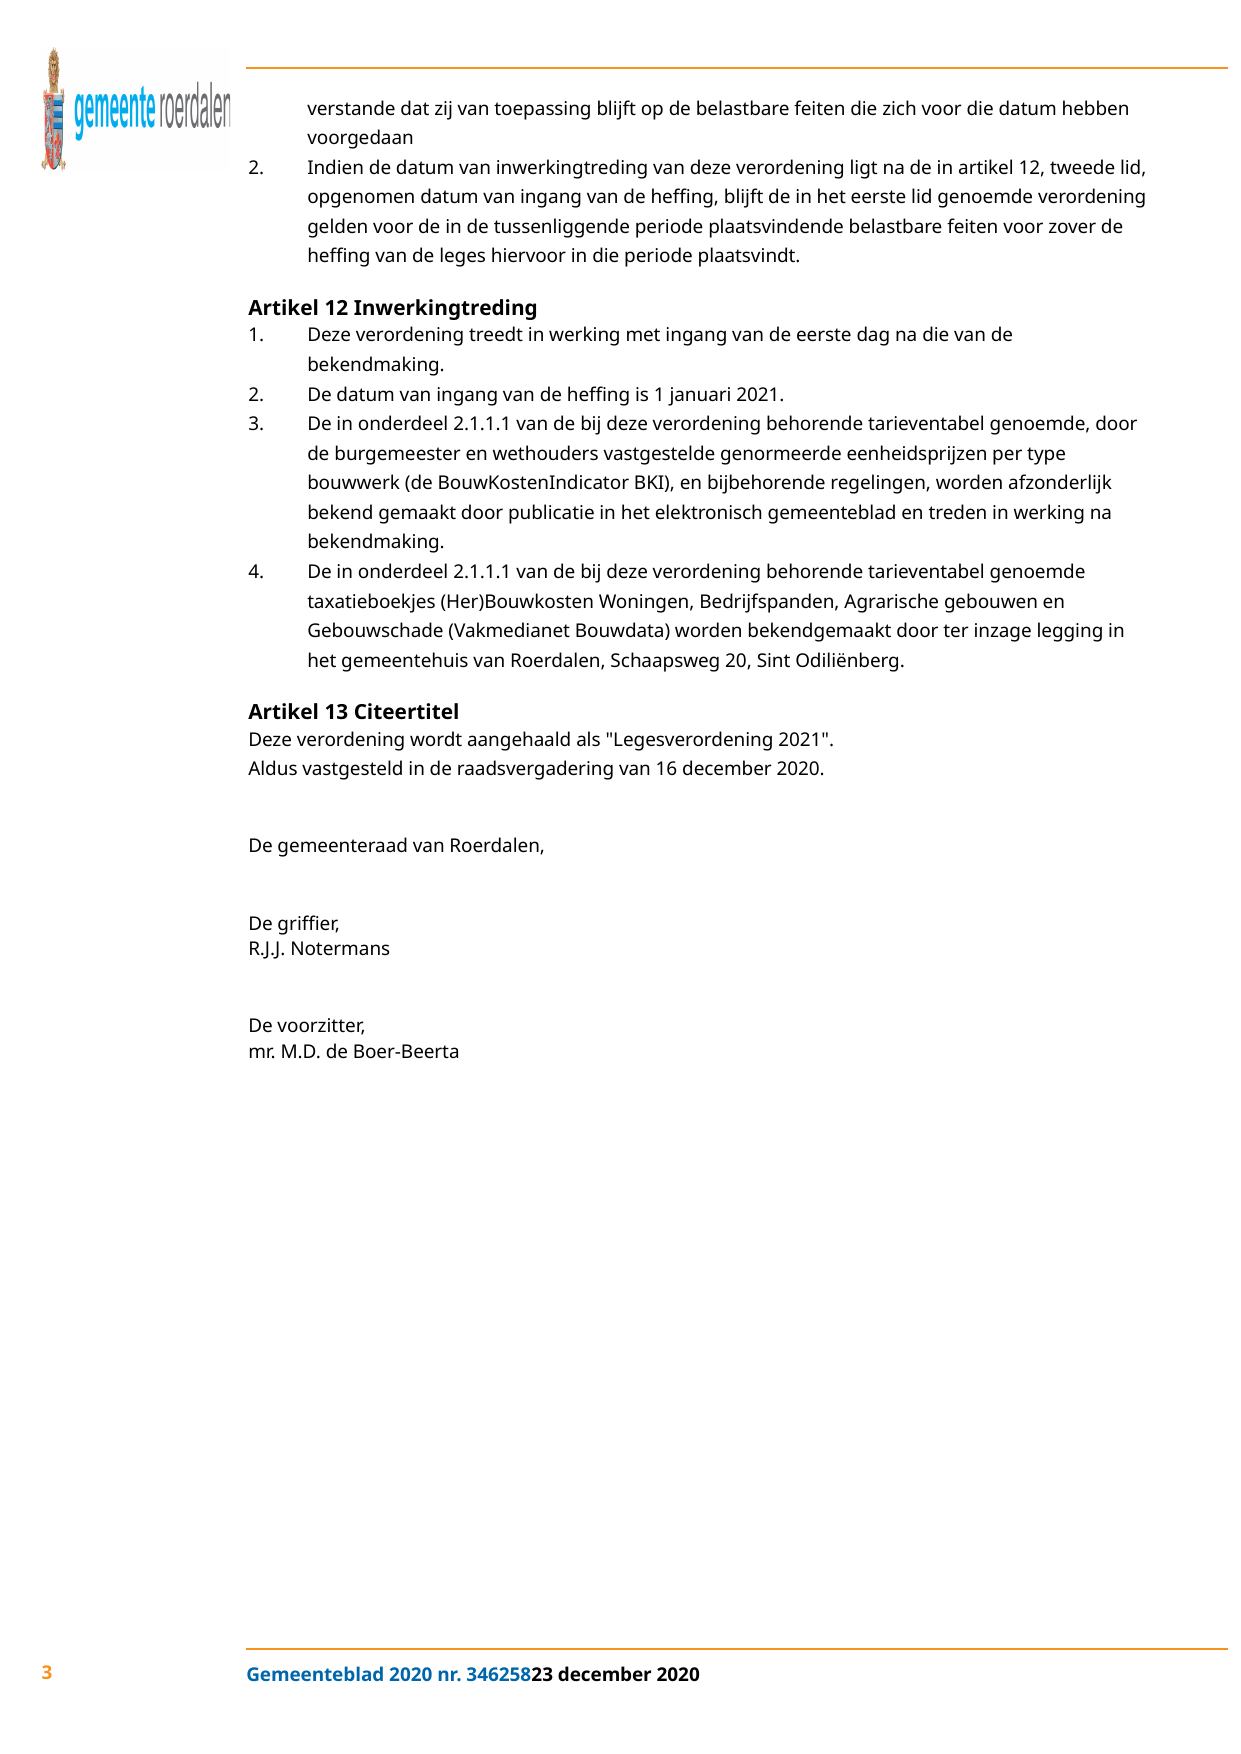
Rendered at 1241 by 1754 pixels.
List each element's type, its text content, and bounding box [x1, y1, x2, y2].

text Aldus vastgesteld in de raadsvergadering van 16 december 2020. [248, 755, 1152, 781]
text Deze verordening wordt aangehaald als "Legesverordening 2021". [248, 726, 1152, 752]
text R.J.J. Notermans [248, 936, 1152, 961]
list Indien de datum van inwerkingtreding van deze verordening ligt na de in artikel 12, tweede lid, opgenomen datum van ingang van de heffing, blijft de in het eerste lid genoemde verordening gelden voor de in de tussenliggende periode plaatsvindende belastbare feiten voor zover de heffing van de leges hiervoor in die periode plaatsvindt. [248, 154, 1152, 268]
text mr. M.D. de Boer-Beerta [248, 1038, 1152, 1064]
text De voorzitter, [248, 1013, 1152, 1038]
text Artikel 12 Inwerkingtreding [248, 293, 1152, 322]
picture [41, 47, 231, 172]
text De gemeenteraad van Roerdalen, [248, 833, 1152, 858]
text De griffier, [248, 910, 1152, 936]
list Deze verordening treedt in werking met ingang van de eerste dag na die van de bekendmaking. [248, 322, 1152, 377]
text Artikel 13 Citeertitel [248, 697, 1152, 726]
list verstande dat zij van toepassing blijft op de belastbare feiten die zich voor die datum hebben voorgedaan [248, 95, 1152, 150]
list De datum van ingang van de heffing is 1 januari 2021. [248, 381, 1152, 406]
list De in onderdeel 2.1.1.1 van de bij deze verordening behorende tarieventabel genoemde taxatieboekjes (Her)Bouwkosten Woningen, Bedrijfspanden, Agrarische gebouwen en Gebouwschade (Vakmedianet Bouwdata) worden bekendgemaakt door ter inzage legging in het gemeentehuis van Roerdalen, Schaapsweg 20, Sint Odiliënberg. [248, 558, 1152, 673]
list De in onderdeel 2.1.1.1 van de bij deze verordening behorende tarieventabel genoemde, door de burgemeester en wethouders vastgestelde genormeerde eenheidsprijzen per type bouwwerk (de BouwKostenIndicator BKI), en bijbehorende regelingen, worden afzonderlijk bekend gemaakt door publicatie in het elektronisch gemeenteblad en treden in werking na bekendmaking. [248, 410, 1152, 554]
